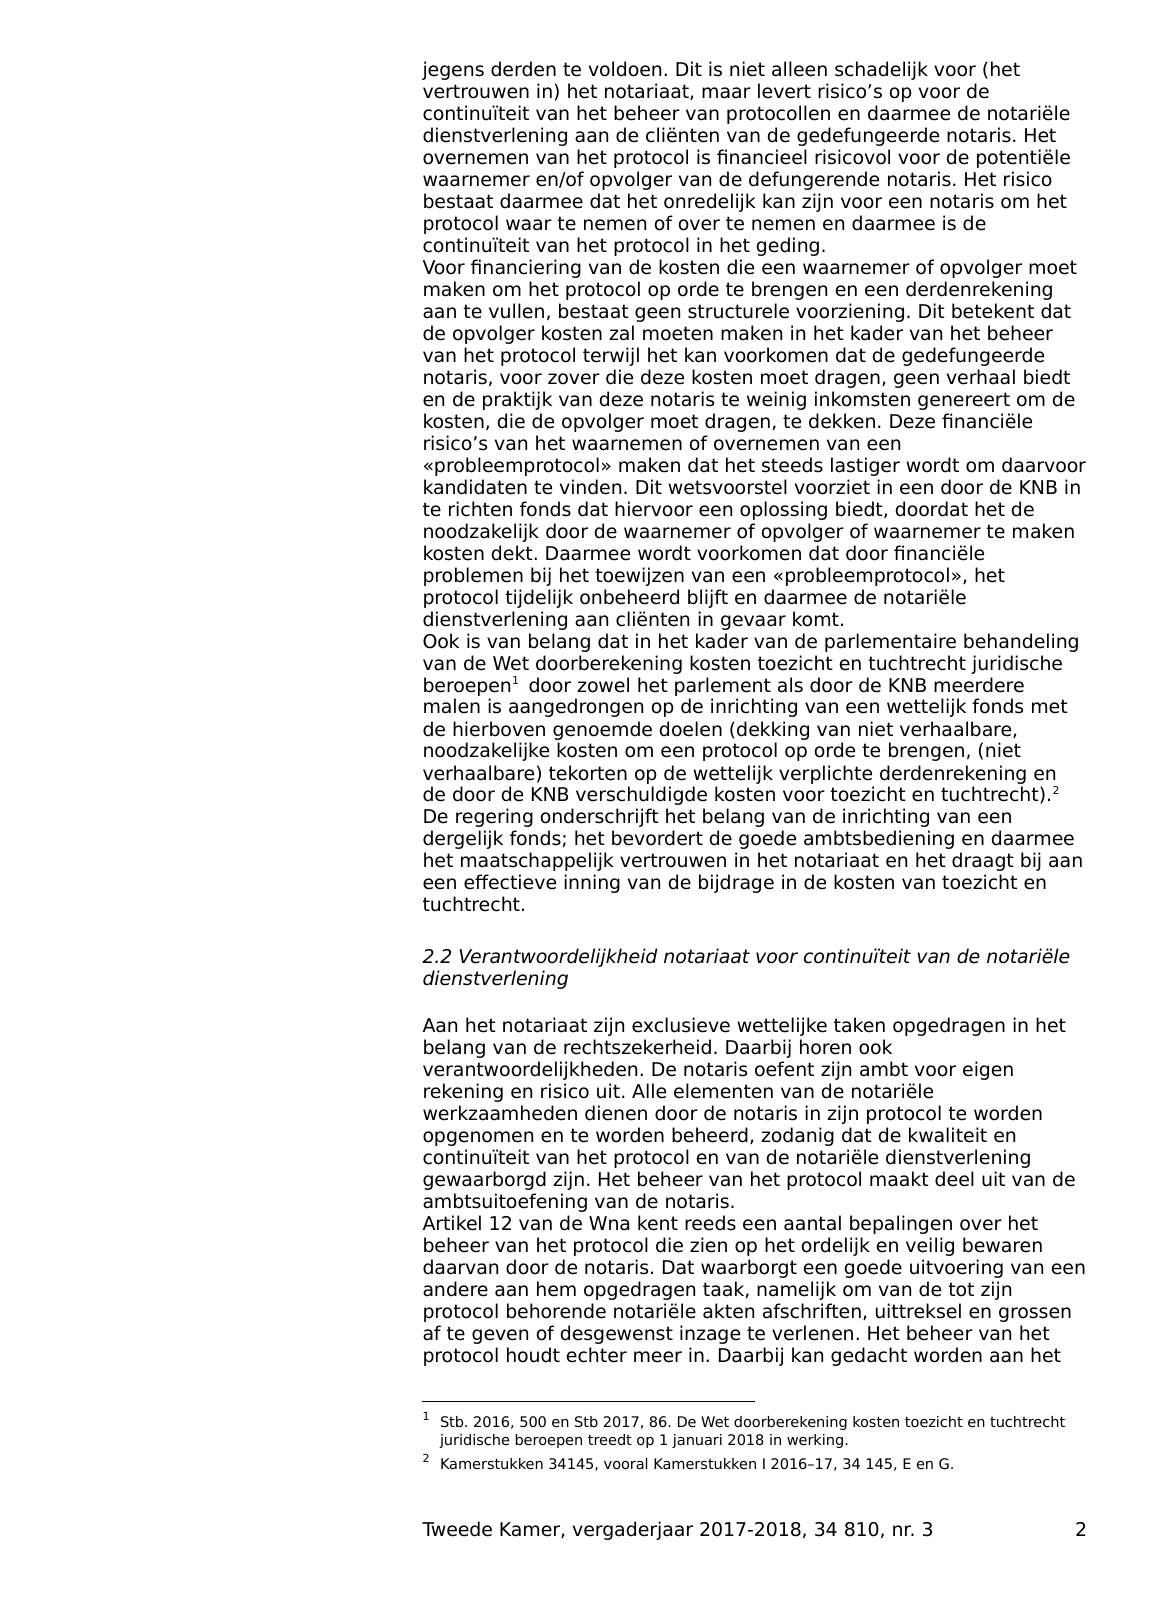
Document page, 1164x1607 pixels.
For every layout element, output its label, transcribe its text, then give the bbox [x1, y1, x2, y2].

subtitle 2.2 Verantwoordelijkheid notariaat voor continuïteit van de notariële dienstverlening [422, 946, 1087, 990]
text Stb. 2016, 500 en Stb 2017, 86. De Wet doorberekening kosten toezicht en tuchtrecht juridische beroepen treedt op 1 januari 2018 in werking. [422, 1410, 1087, 1449]
text Ook is van belang dat in het kader van de parlementaire behandeling van de Wet doorberekening kosten toezicht en tuchtrecht juridische beroepen door zowel het parlement als door de KNB meerdere malen is aangedrongen op de inrichting van een wettelijk fonds met de hierboven genoemde doelen (dekking van niet verhaalbare, noodzakelijke kosten om een protocol op orde te brengen, (niet verhaalbare) tekorten op de wettelijk verplichte derdenrekening en de door de KNB verschuldigde kosten voor toezicht en tuchtrecht). De regering onderschrijft het belang van de inrichting van een dergelijk fonds; het bevordert de goede ambtsbediening en daarmee het maatschappelijk vertrouwen in het notariaat en het draagt bij aan een effectieve inning van de bijdrage in de kosten van toezicht en tuchtrecht. [422, 631, 1087, 916]
text Artikel 12 van de Wna kent reeds een aantal bepalingen over het beheer van het protocol die zien op het ordelijk en veilig bewaren daarvan door de notaris. Dat waarborgt een goede uitvoering van een andere aan hem opgedragen taak, namelijk om van de tot zijn protocol behorende notariële akten afschriften, uittreksel en grossen af te geven of desgewenst inzage te verlenen. Het beheer van het protocol houdt echter meer in. Daarbij kan gedacht worden aan het [422, 1213, 1087, 1367]
text Kamerstukken 34145, vooral Kamerstukken I 2016–17, 34 145, E en G. [422, 1452, 1087, 1474]
text Voor financiering van de kosten die een waarnemer of opvolger moet maken om het protocol op orde te brengen en een derdenrekening aan te vullen, bestaat geen structurele voorziening. Dit betekent dat de opvolger kosten zal moeten maken in het kader van het beheer van het protocol terwijl het kan voorkomen dat de gedefungeerde notaris, voor zover die deze kosten moet dragen, geen verhaal biedt en de praktijk van deze notaris te weinig inkomsten genereert om de kosten, die de opvolger moet dragen, te dekken. Deze financiële risico’s van het waarnemen of overnemen van een «probleemprotocol» maken dat het steeds lastiger wordt om daarvoor kandidaten te vinden. Dit wetsvoorstel voorziet in een door de KNB in te richten fonds dat hiervoor een oplossing biedt, doordat het de noodzakelijk door de waarnemer of opvolger of waarnemer te maken kosten dekt. Daarmee wordt voorkomen dat door financiële problemen bij het toewijzen van een «probleemprotocol», het protocol tijdelijk onbeheerd blijft en daarmee de notariële dienstverlening aan cliënten in gevaar komt. [422, 257, 1087, 631]
text Aan het notariaat zijn exclusieve wettelijke taken opgedragen in het belang van de rechtszekerheid. Daarbij horen ook verantwoordelijkheden. De notaris oefent zijn ambt voor eigen rekening en risico uit. Alle elementen van de notariële werkzaamheden dienen door de notaris in zijn protocol te worden opgenomen en te worden beheerd, zodanig dat de kwaliteit en continuïteit van het protocol en van de notariële dienstverlening gewaarborgd zijn. Het beheer van het protocol maakt deel uit van de ambtsuitoefening van de notaris. [422, 1015, 1087, 1213]
text jegens derden te voldoen. Dit is niet alleen schadelijk voor (het vertrouwen in) het notariaat, maar levert risico’s op voor de continuïteit van het beheer van protocollen en daarmee de notariële dienstverlening aan de cliënten van de gedefungeerde notaris. Het overnemen van het protocol is financieel risicovol voor de potentiële waarnemer en/of opvolger van de defungerende notaris. Het risico bestaat daarmee dat het onredelijk kan zijn voor een notaris om het protocol waar te nemen of over te nemen en daarmee is de continuïteit van het protocol in het geding. [422, 59, 1087, 257]
